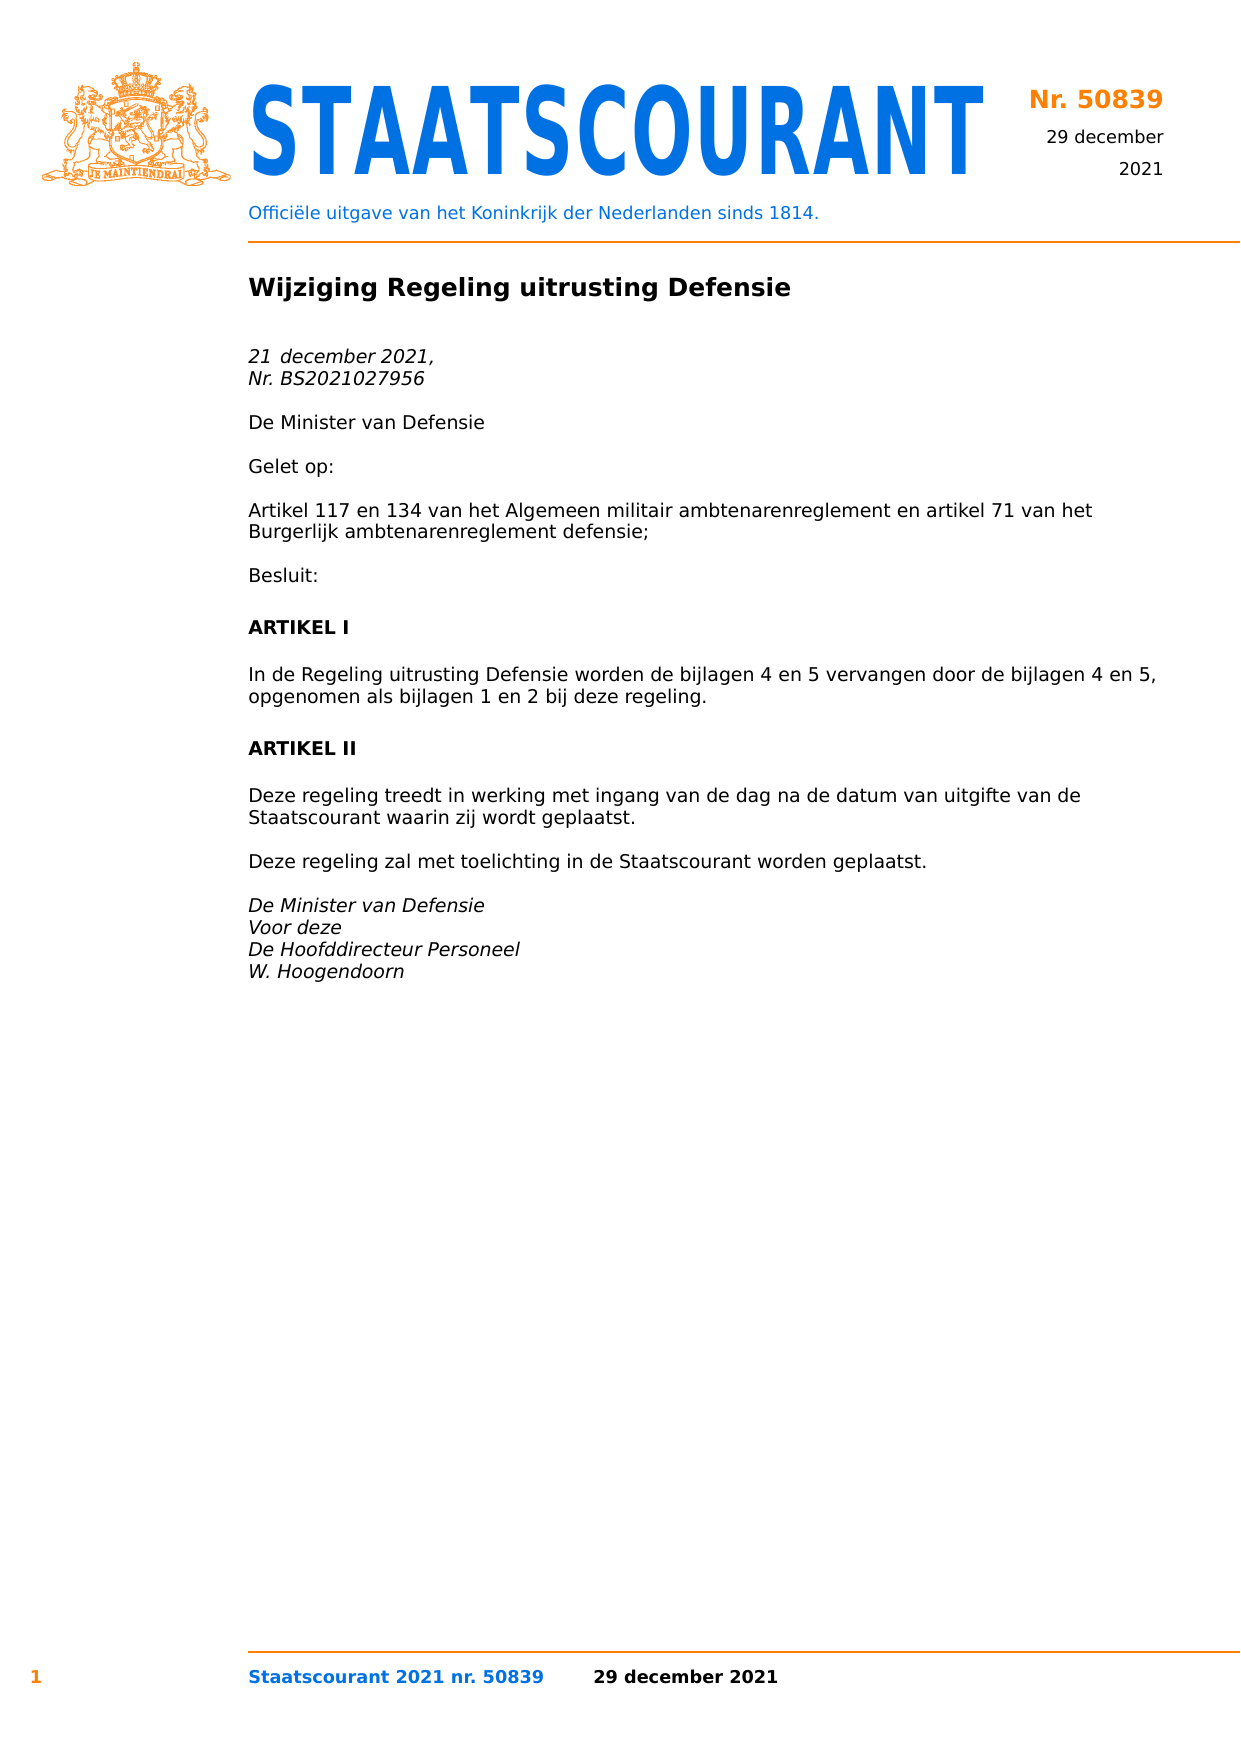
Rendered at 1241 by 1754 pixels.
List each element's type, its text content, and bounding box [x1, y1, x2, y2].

subtitle ARTIKEL II [248, 738, 1163, 760]
subtitle ARTIKEL I [248, 617, 1163, 639]
text De Minister van Defensie [248, 412, 1163, 434]
picture [41, 62, 231, 186]
table_header Nr. 50839 [998, 62, 1240, 121]
table_header [25, 62, 248, 241]
text Nr. BS2021027956 [248, 368, 1163, 390]
text Besluit: [248, 565, 1163, 587]
table_cell 2021 [998, 153, 1240, 203]
table_cell Officiële uitgave van het Koninkrijk der Nederlanden sinds 1814. [248, 203, 1240, 241]
text 21 december 2021, [248, 346, 1163, 368]
text De Minister van Defensie Voor deze De Hoofddirecteur Personeel W. Hoogendoorn [248, 895, 1163, 983]
subtitle Wijziging Regeling uitrusting Defensie [248, 273, 1163, 302]
text In de Regeling uitrusting Defensie worden de bijlagen 4 en 5 vervangen door de bijlagen 4 en 5, opgenomen als bijlagen 1 en 2 bij deze regeling. [248, 664, 1163, 708]
text Gelet op: [248, 456, 1163, 478]
table_header STAATSCOURANT [248, 62, 998, 203]
table_cell 29 december [998, 121, 1240, 153]
text Deze regeling treedt in werking met ingang van de dag na de datum van uitgifte van de Staatscourant waarin zij wordt geplaatst. [248, 785, 1163, 829]
text Artikel 117 en 134 van het Algemeen militair ambtenarenreglement en artikel 71 van het Burgerlijk ambtenarenreglement defensie; [248, 499, 1163, 543]
text Deze regeling zal met toelichting in de Staatscourant worden geplaatst. [248, 851, 1163, 873]
